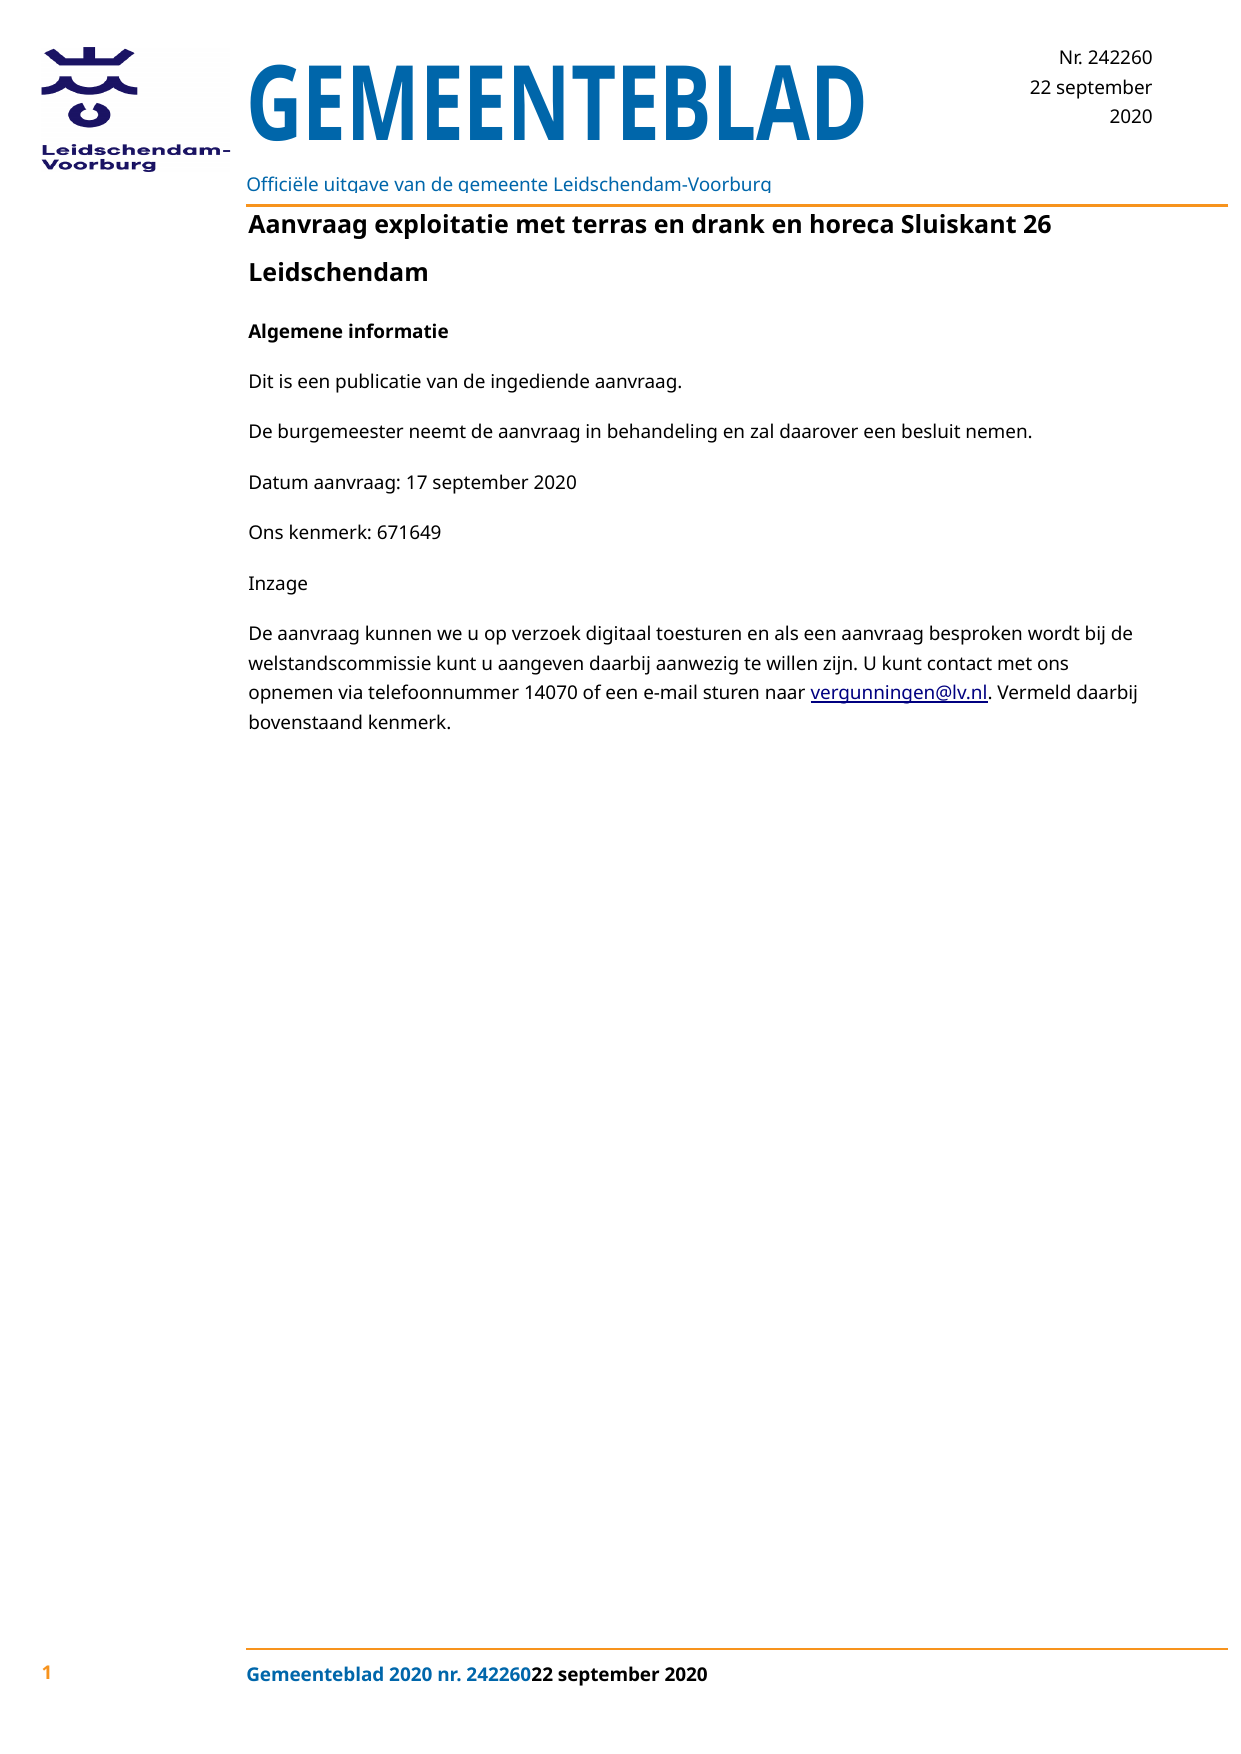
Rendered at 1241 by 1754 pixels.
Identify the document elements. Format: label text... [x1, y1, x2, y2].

picture [41, 47, 231, 172]
text De aanvraag kunnen we u op verzoek digitaal toesturen en als een aanvraag besproken wordt bij de welstandscommissie kunt u aangeven daarbij aanwezig te willen zijn. U kunt contact met ons opnemen via telefoonnummer 14070 of een e-mail sturen naar vergunningen@lv.nl. Vermeld daarbij bovenstaand kenmerk. [248, 620, 1152, 735]
text De burgemeester neemt de aanvraag in behandeling en zal daarover een besluit nemen. [248, 419, 1152, 444]
text Aanvraag exploitatie met terras en drank en horeca Sluiskant 26 Leidschendam [248, 207, 1152, 288]
text Algemene informatie [248, 318, 1152, 344]
text Datum aanvraag: 17 september 2020 [248, 469, 1152, 495]
text Dit is een publicatie van de ingediende aanvraag. [248, 368, 1152, 394]
text Ons kenmerk: 671649 [248, 519, 1152, 545]
text Inzage [248, 570, 1152, 596]
